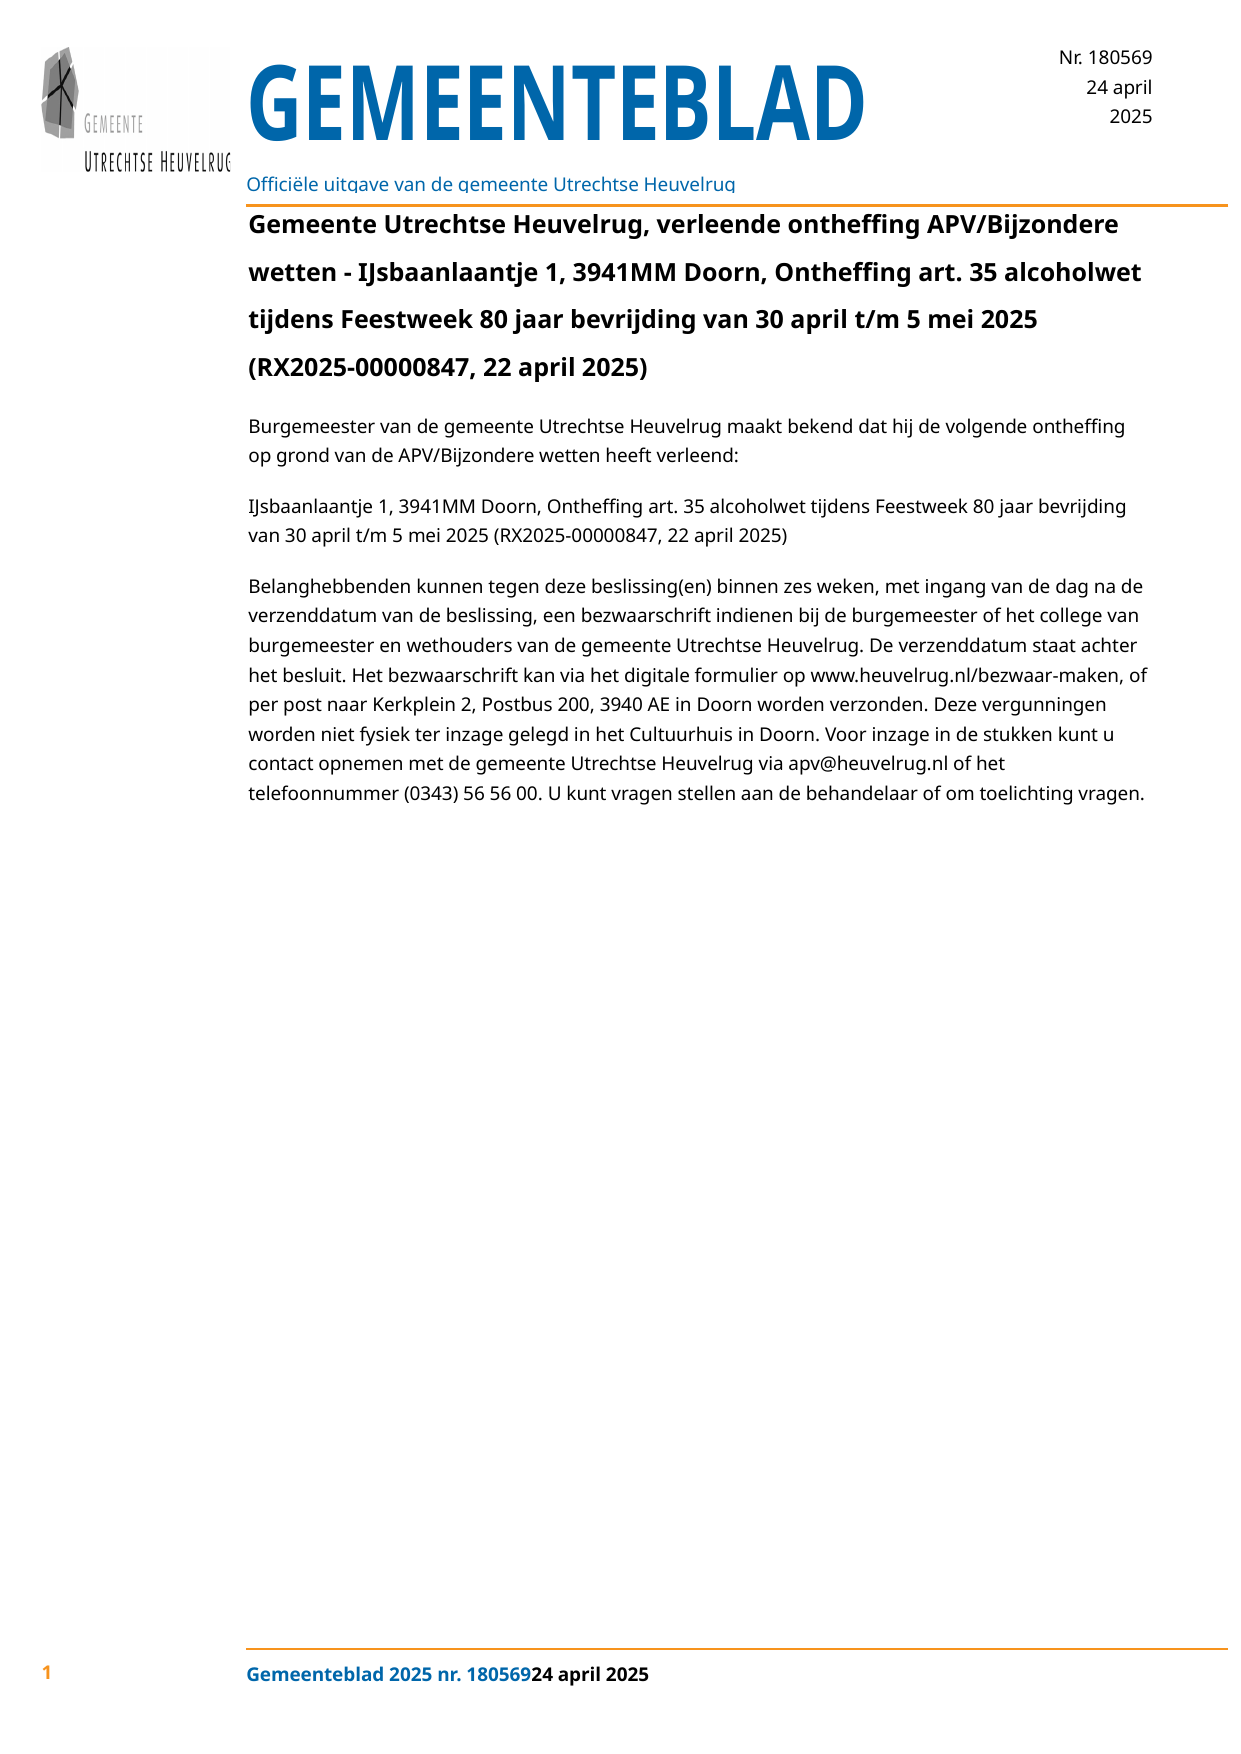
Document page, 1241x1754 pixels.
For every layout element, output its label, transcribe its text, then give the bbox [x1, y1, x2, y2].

text Belanghebbenden kunnen tegen deze beslissing(en) binnen zes weken, met ingang van de dag na de verzenddatum van de beslissing, een bezwaarschrift indienen bij de burgemeester of het college van burgemeester en wethouders van de gemeente Utrechtse Heuvelrug. De verzenddatum staat achter het besluit. Het bezwaarschrift kan via het digitale formulier op www.heuvelrug.nl/bezwaar-maken, of per post naar Kerkplein 2, Postbus 200, 3940 AE in Doorn worden verzonden. Deze vergunningen worden niet fysiek ter inzage gelegd in het Cultuurhuis in Doorn. Voor inzage in de stukken kunt u contact opnemen met de gemeente Utrechtse Heuvelrug via apv@heuvelrug.nl of het telefoonnummer (0343) 56 56 00. U kunt vragen stellen aan de behandelaar of om toelichting vragen. [248, 573, 1152, 806]
picture [41, 47, 231, 172]
text Burgemeester van de gemeente Utrechtse Heuvelrug maakt bekend dat hij de volgende ontheffing op grond van de APV/Bijzondere wetten heeft verleend: [248, 413, 1152, 468]
text IJsbaanlaantje 1, 3941MM Doorn, Ontheffing art. 35 alcoholwet tijdens Feestweek 80 jaar bevrijding van 30 april t/m 5 mei 2025 (RX2025-00000847, 22 april 2025) [248, 493, 1152, 548]
text Gemeente Utrechtse Heuvelrug, verleende ontheffing APV/Bijzondere wetten - IJsbaanlaantje 1, 3941MM Doorn, Ontheffing art. 35 alcoholwet tijdens Feestweek 80 jaar bevrijding van 30 april t/m 5 mei 2025 (RX2025-00000847, 22 april 2025) [248, 207, 1152, 384]
